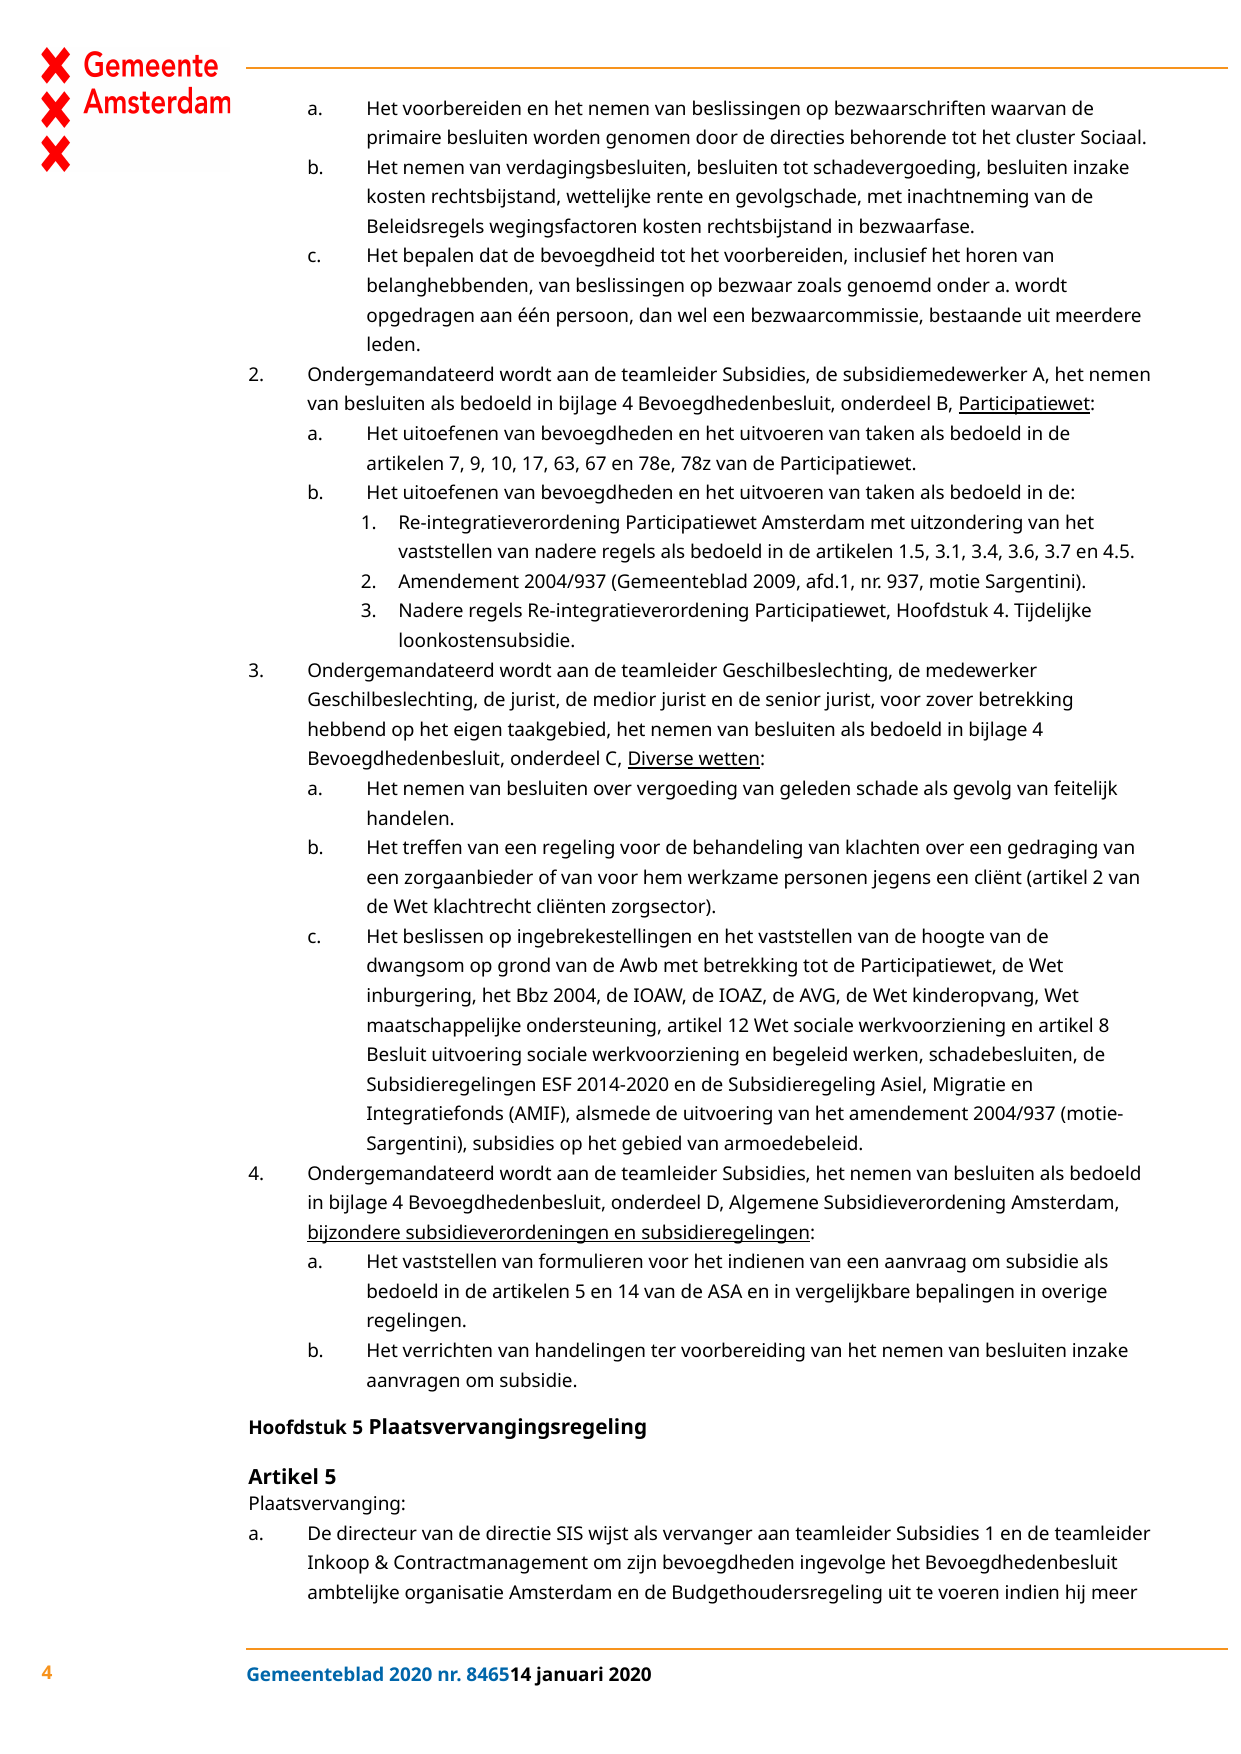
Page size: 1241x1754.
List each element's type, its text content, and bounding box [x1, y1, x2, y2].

list Amendement 2004/937 (Gemeenteblad 2009, afd.1, nr. 937, motie Sargentini). [361, 568, 1152, 594]
list Ondergemandateerd wordt aan de teamleider Subsidies, de subsidiemedewerker A, het nemen van besluiten als bedoeld in bijlage 4 Bevoegdhedenbesluit, onderdeel B, Participatiewet: [248, 361, 1152, 416]
list Het verrichten van handelingen ter voorbereiding van het nemen van besluiten inzake aanvragen om subsidie. [307, 1337, 1152, 1393]
list Ondergemandateerd wordt aan de teamleider Subsidies, het nemen van besluiten als bedoeld in bijlage 4 Bevoegdhedenbesluit, onderdeel D, Algemene Subsidieverordening Amsterdam, bijzondere subsidieverordeningen en subsidieregelingen: [248, 1160, 1152, 1245]
list Het beslissen op ingebrekestellingen en het vaststellen van de hoogte van de dwangsom op grond van de Awb met betrekking tot de Participatiewet, de Wet inburgering, het Bbz 2004, de IOAW, de IOAZ, de AVG, de Wet kinderopvang, Wet maatschappelijke ondersteuning, artikel 12 Wet sociale werkvoorziening en artikel 8 Besluit uitvoering sociale werkvoorziening en begeleid werken, schadebesluiten, de Subsidieregelingen ESF 2014-2020 en de Subsidieregeling Asiel, Migratie en Integratiefonds (AMIF), alsmede de uitvoering van het amendement 2004/937 (motie-Sargentini), subsidies op het gebied van armoedebeleid. [307, 923, 1152, 1156]
list Het uitoefenen van bevoegdheden en het uitvoeren van taken als bedoeld in de artikelen 7, 9, 10, 17, 63, 67 en 78e, 78z van de Participatiewet. [307, 420, 1152, 476]
list Het uitoefenen van bevoegdheden en het uitvoeren van taken als bedoeld in de: [307, 479, 1152, 505]
list Ondergemandateerd wordt aan de teamleider Geschilbeslechting, de medewerker Geschilbeslechting, de jurist, de medior jurist en de senior jurist, voor zover betrekking hebbend op het eigen taakgebied, het nemen van besluiten als bedoeld in bijlage 4 Bevoegdhedenbesluit, onderdeel C, Diverse wetten: [248, 657, 1152, 771]
text Plaatsvervanging: [248, 1490, 1152, 1516]
list Nadere regels Re-integratieverordening Participatiewet, Hoofdstuk 4. Tijdelijke loonkostensubsidie. [361, 598, 1152, 653]
list Het nemen van verdagingsbesluiten, besluiten tot schadevergoeding, besluiten inzake kosten rechtsbijstand, wettelijke rente en gevolgschade, met inachtneming van de Beleidsregels wegingsfactoren kosten rechtsbijstand in bezwaarfase. [307, 154, 1152, 239]
list Het vaststellen van formulieren voor het indienen van een aanvraag om subsidie als bedoeld in de artikelen 5 en 14 van de ASA en in vergelijkbare bepalingen in overige regelingen. [307, 1248, 1152, 1333]
list Het voorbereiden en het nemen van beslissingen op bezwaarschriften waarvan de primaire besluiten worden genomen door de directies behorende tot het cluster Sociaal. [307, 95, 1152, 150]
list De directeur van de directie SIS wijst als vervanger aan teamleider Subsidies 1 en de teamleider Inkoop & Contractmanagement om zijn bevoegdheden ingevolge het Bevoegdhedenbesluit ambtelijke organisatie Amsterdam en de Budgethoudersregeling uit te voeren indien hij meer [248, 1520, 1152, 1605]
list Re-integratieverordening Participatiewet Amsterdam met uitzondering van het vaststellen van nadere regels als bedoeld in de artikelen 1.5, 3.1, 3.4, 3.6, 3.7 en 4.5. [361, 509, 1152, 564]
list Het bepalen dat de bevoegdheid tot het voorbereiden, inclusief het horen van belanghebbenden, van beslissingen op bezwaar zoals genoemd onder a. wordt opgedragen aan één persoon, dan wel een bezwaarcommissie, bestaande uit meerdere leden. [307, 243, 1152, 357]
text Hoofdstuk 5 Plaatsvervangingsregeling [248, 1412, 1152, 1441]
text Artikel 5 [248, 1462, 1152, 1490]
list Het treffen van een regeling voor de behandeling van klachten over een gedraging van een zorgaanbieder of van voor hem werkzame personen jegens een cliënt (artikel 2 van de Wet klachtrecht cliënten zorgsector). [307, 834, 1152, 919]
picture [41, 47, 231, 172]
list Het nemen van besluiten over vergoeding van geleden schade als gevolg van feitelijk handelen. [307, 775, 1152, 831]
